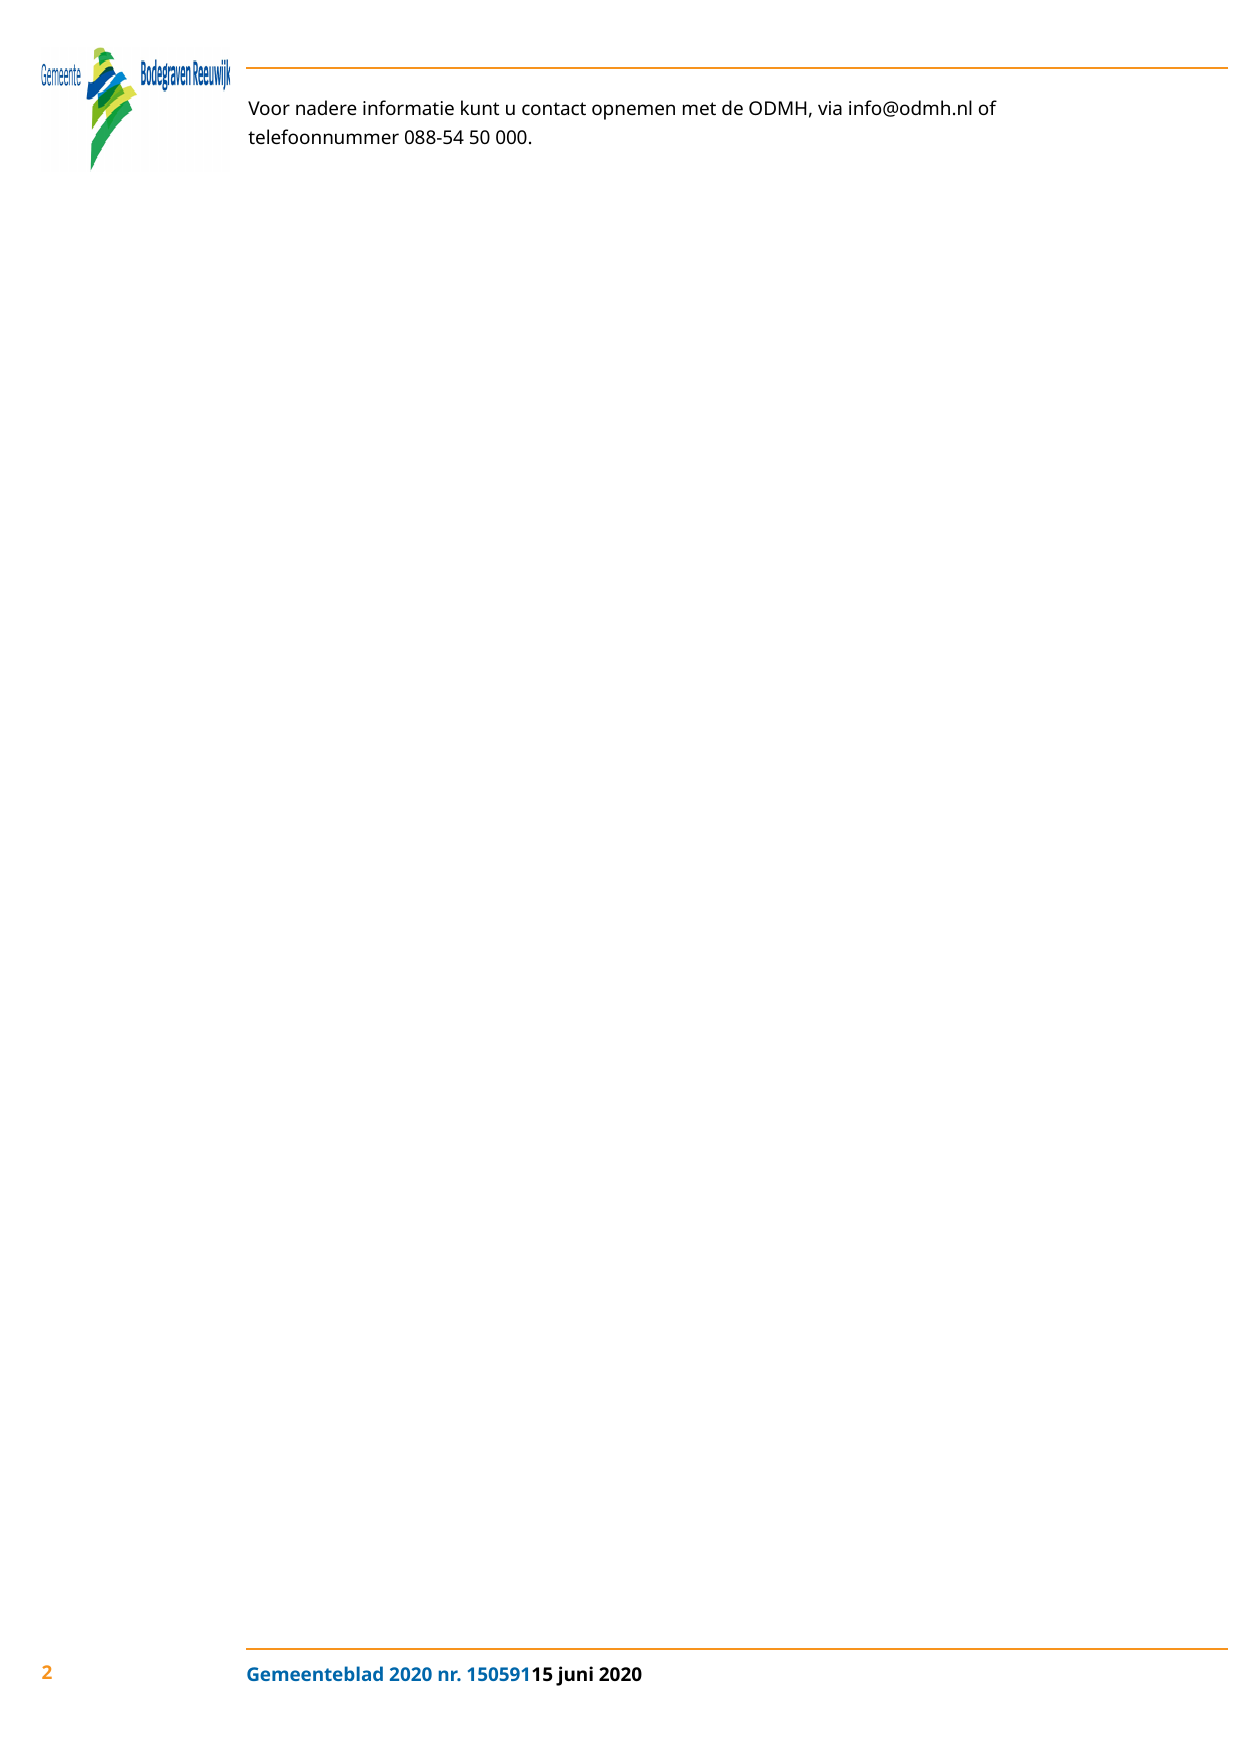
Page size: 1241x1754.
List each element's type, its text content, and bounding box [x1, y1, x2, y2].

picture [41, 47, 231, 172]
text Voor nadere informatie kunt u contact opnemen met de ODMH, via info@odmh.nl of telefoonnummer 088-54 50 000. [248, 95, 1152, 150]
